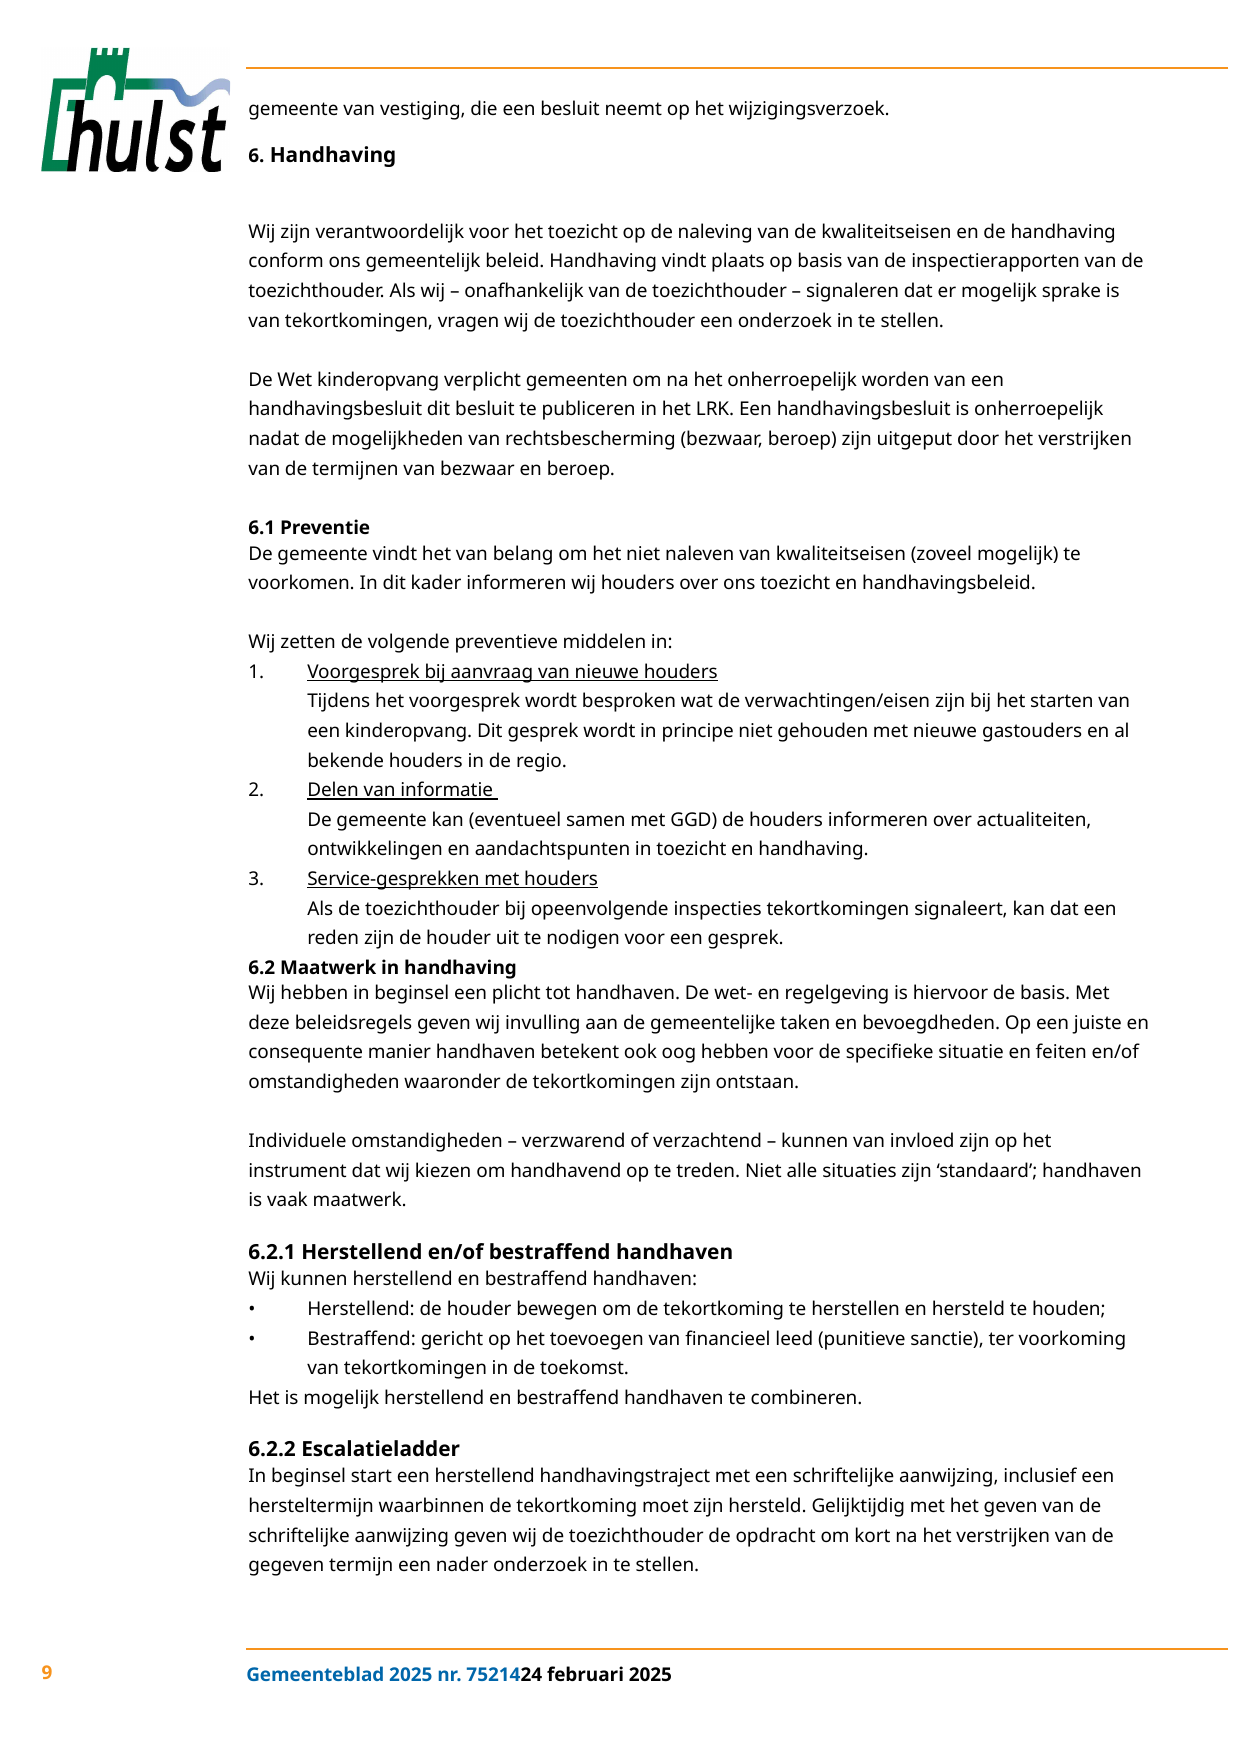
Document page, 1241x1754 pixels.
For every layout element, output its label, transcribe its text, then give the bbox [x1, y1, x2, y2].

text Individuele omstandigheden – verzwarend of verzachtend – kunnen van invloed zijn op het instrument dat wij kiezen om handhavend op te treden. Niet alle situaties zijn ‘standaard’; handhaven is vaak maatwerk. [248, 1127, 1152, 1212]
picture [41, 47, 231, 172]
list Voorgesprek bij aanvraag van nieuwe houders [248, 658, 1152, 684]
text Wij kunnen herstellend en bestraffend handhaven: [248, 1266, 1152, 1291]
text Wij zijn verantwoordelijk voor het toezicht op de naleving van de kwaliteitseisen en de handhaving conform ons gemeentelijk beleid. Handhaving vindt plaats op basis van de inspectierapporten van de toezichthouder. Als wij – onafhankelijk van de toezichthouder – signaleren dat er mogelijk sprake is van tekortkomingen, vragen wij de toezichthouder een onderzoek in te stellen. [248, 218, 1152, 333]
list Delen van informatie [248, 776, 1152, 802]
text 6.1 Preventie [248, 514, 1152, 540]
list Als de toezichthouder bij opeenvolgende inspecties tekortkomingen signaleert, kan dat een reden zijn de houder uit te nodigen voor een gesprek. [248, 895, 1152, 950]
text Wij hebben in beginsel een plicht tot handhaven. De wet- en regelgeving is hiervoor de basis. Met deze beleidsregels geven wij invulling aan de gemeentelijke taken en bevoegdheden. Op een juiste en consequente manier handhaven betekent ook oog hebben voor de specifieke situatie en feiten en/of omstandigheden waaronder de tekortkomingen zijn ontstaan. [248, 979, 1152, 1094]
text gemeente van vestiging, die een besluit neemt op het wijzigingsverzoek. [248, 95, 1152, 121]
text In beginsel start een herstellend handhavingstraject met een schriftelijke aanwijzing, inclusief een hersteltermijn waarbinnen de tekortkoming moet zijn hersteld. Gelijktijdig met het geven van de schriftelijke aanwijzing geven wij de toezichthouder de opdracht om kort na het verstrijken van de gegeven termijn een nader onderzoek in te stellen. [248, 1463, 1152, 1577]
text 6.2 Maatwerk in handhaving [248, 954, 1152, 979]
text 6. Handhaving [248, 140, 1152, 169]
text 6.2.2 Escalatieladder [248, 1434, 1152, 1463]
list Tijdens het voorgesprek wordt besproken wat de verwachtingen/eisen zijn bij het starten van een kinderopvang. Dit gesprek wordt in principe niet gehouden met nieuwe gastouders en al bekende houders in de regio. [248, 688, 1152, 772]
text Het is mogelijk herstellend en bestraffend handhaven te combineren. [248, 1384, 1152, 1409]
text 6.2.1 Herstellend en/of bestraffend handhaven [248, 1237, 1152, 1266]
list Service-gesprekken met houders [248, 865, 1152, 891]
text Wij zetten de volgende preventieve middelen in: [248, 628, 1152, 654]
text De Wet kinderopvang verplicht gemeenten om na het onherroepelijk worden van een handhavingsbesluit dit besluit te publiceren in het LRK. Een handhavingsbesluit is onherroepelijk nadat de mogelijkheden van rechtsbescherming (bezwaar, beroep) zijn uitgeput door het verstrijken van de termijnen van bezwaar en beroep. [248, 366, 1152, 481]
list Herstellend: de houder bewegen om de tekortkoming te herstellen en hersteld te houden; [248, 1295, 1152, 1321]
list De gemeente kan (eventueel samen met GGD) de houders informeren over actualiteiten, ontwikkelingen en aandachtspunten in toezicht en handhaving. [248, 806, 1152, 861]
text De gemeente vindt het van belang om het niet naleven van kwaliteitseisen (zoveel mogelijk) te voorkomen. In dit kader informeren wij houders over ons toezicht en handhavingsbeleid. [248, 540, 1152, 595]
list Bestraffend: gericht op het toevoegen van financieel leed (punitieve sanctie), ter voorkoming van tekortkomingen in de toekomst. [248, 1325, 1152, 1380]
